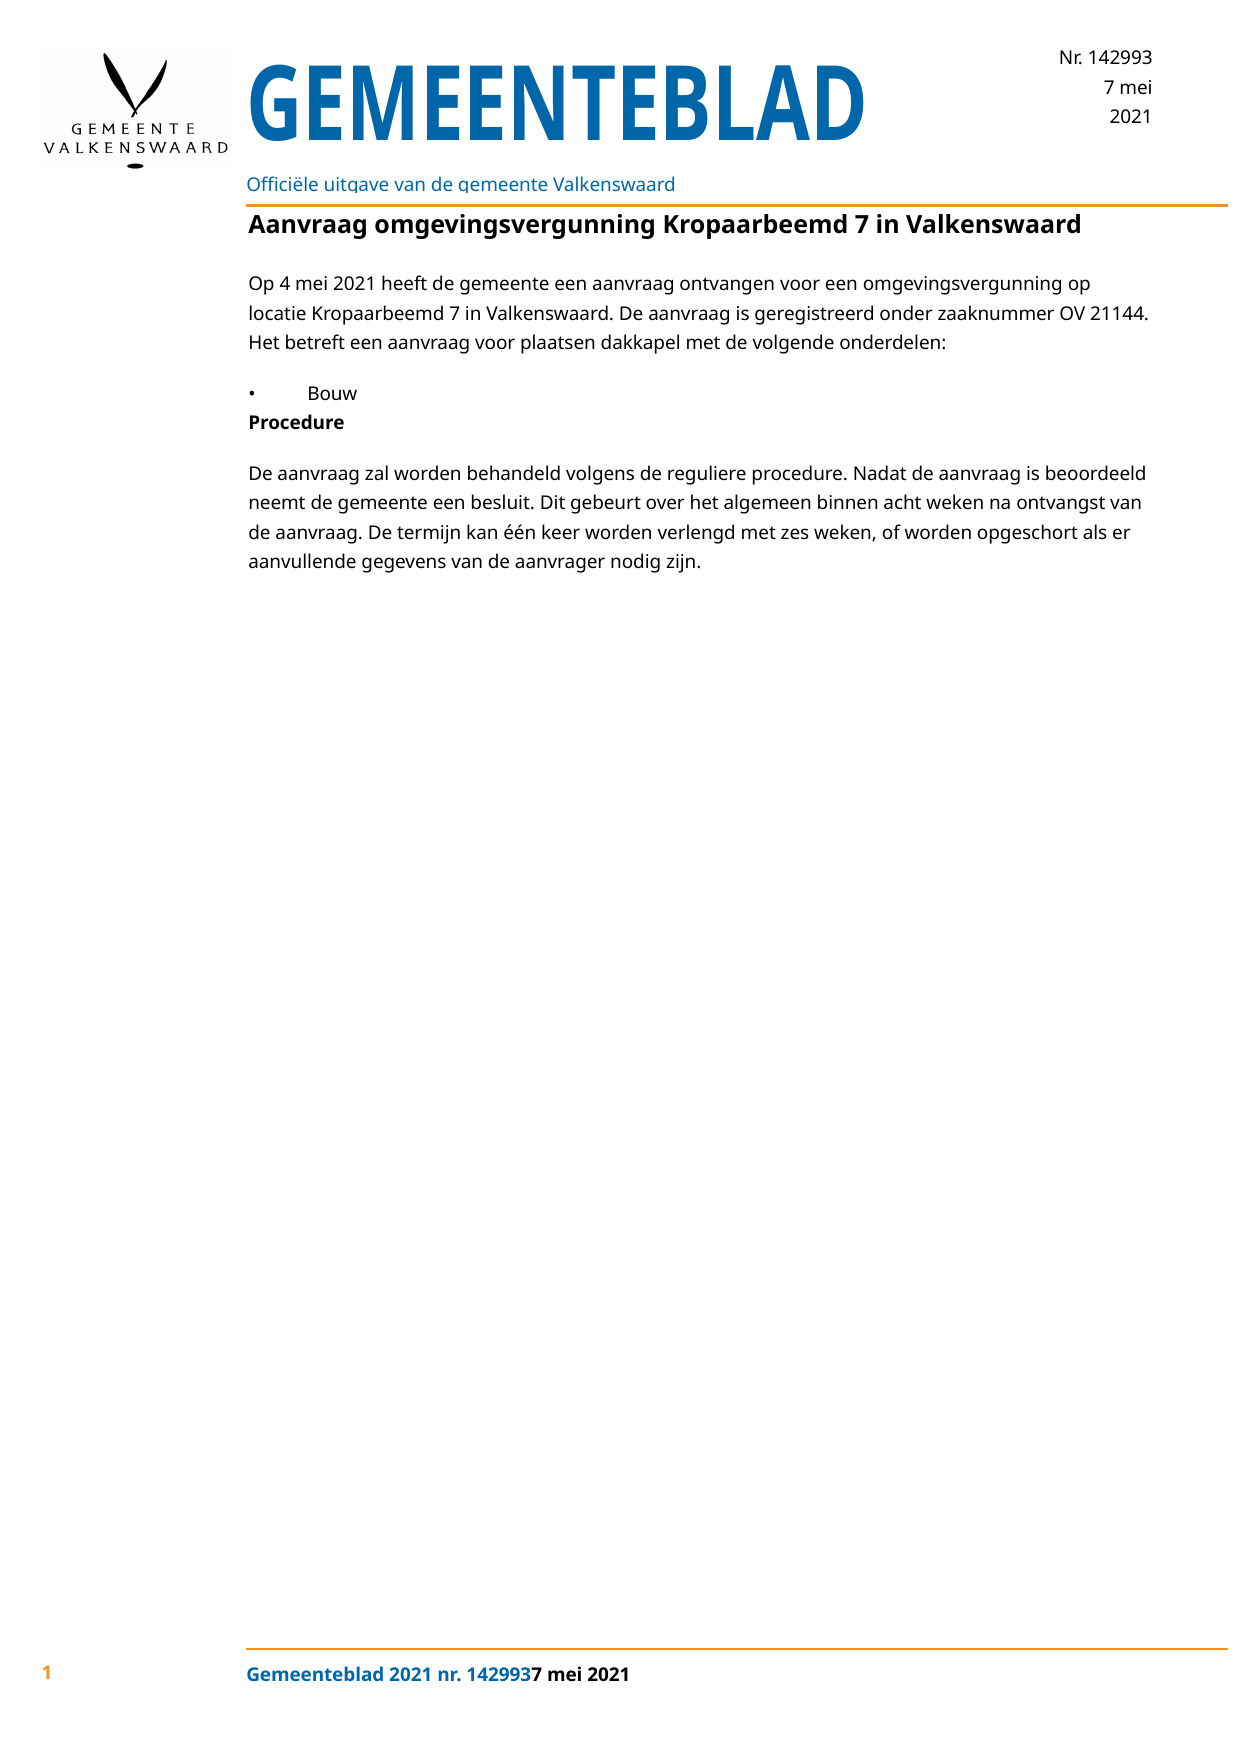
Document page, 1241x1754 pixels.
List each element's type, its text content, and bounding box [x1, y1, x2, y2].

text De aanvraag zal worden behandeld volgens de reguliere procedure. Nadat de aanvraag is beoordeeld neemt de gemeente een besluit. Dit gebeurt over het algemeen binnen acht weken na ontvangst van de aanvraag. De termijn kan één keer worden verlengd met zes weken, of worden opgeschort als er aanvullende gegevens van de aanvrager nodig zijn. [248, 460, 1152, 574]
text Aanvraag omgevingsvergunning Kropaarbeemd 7 in Valkenswaard [248, 207, 1152, 241]
list Bouw [248, 380, 1152, 406]
text Op 4 mei 2021 heeft de gemeente een aanvraag ontvangen voor een omgevingsvergunning op locatie Kropaarbeemd 7 in Valkenswaard. De aanvraag is geregistreerd onder zaaknummer OV 21144. Het betreft een aanvraag voor plaatsen dakkapel met de volgende onderdelen: [248, 270, 1152, 355]
text Procedure [248, 409, 1152, 435]
picture [41, 47, 231, 172]
